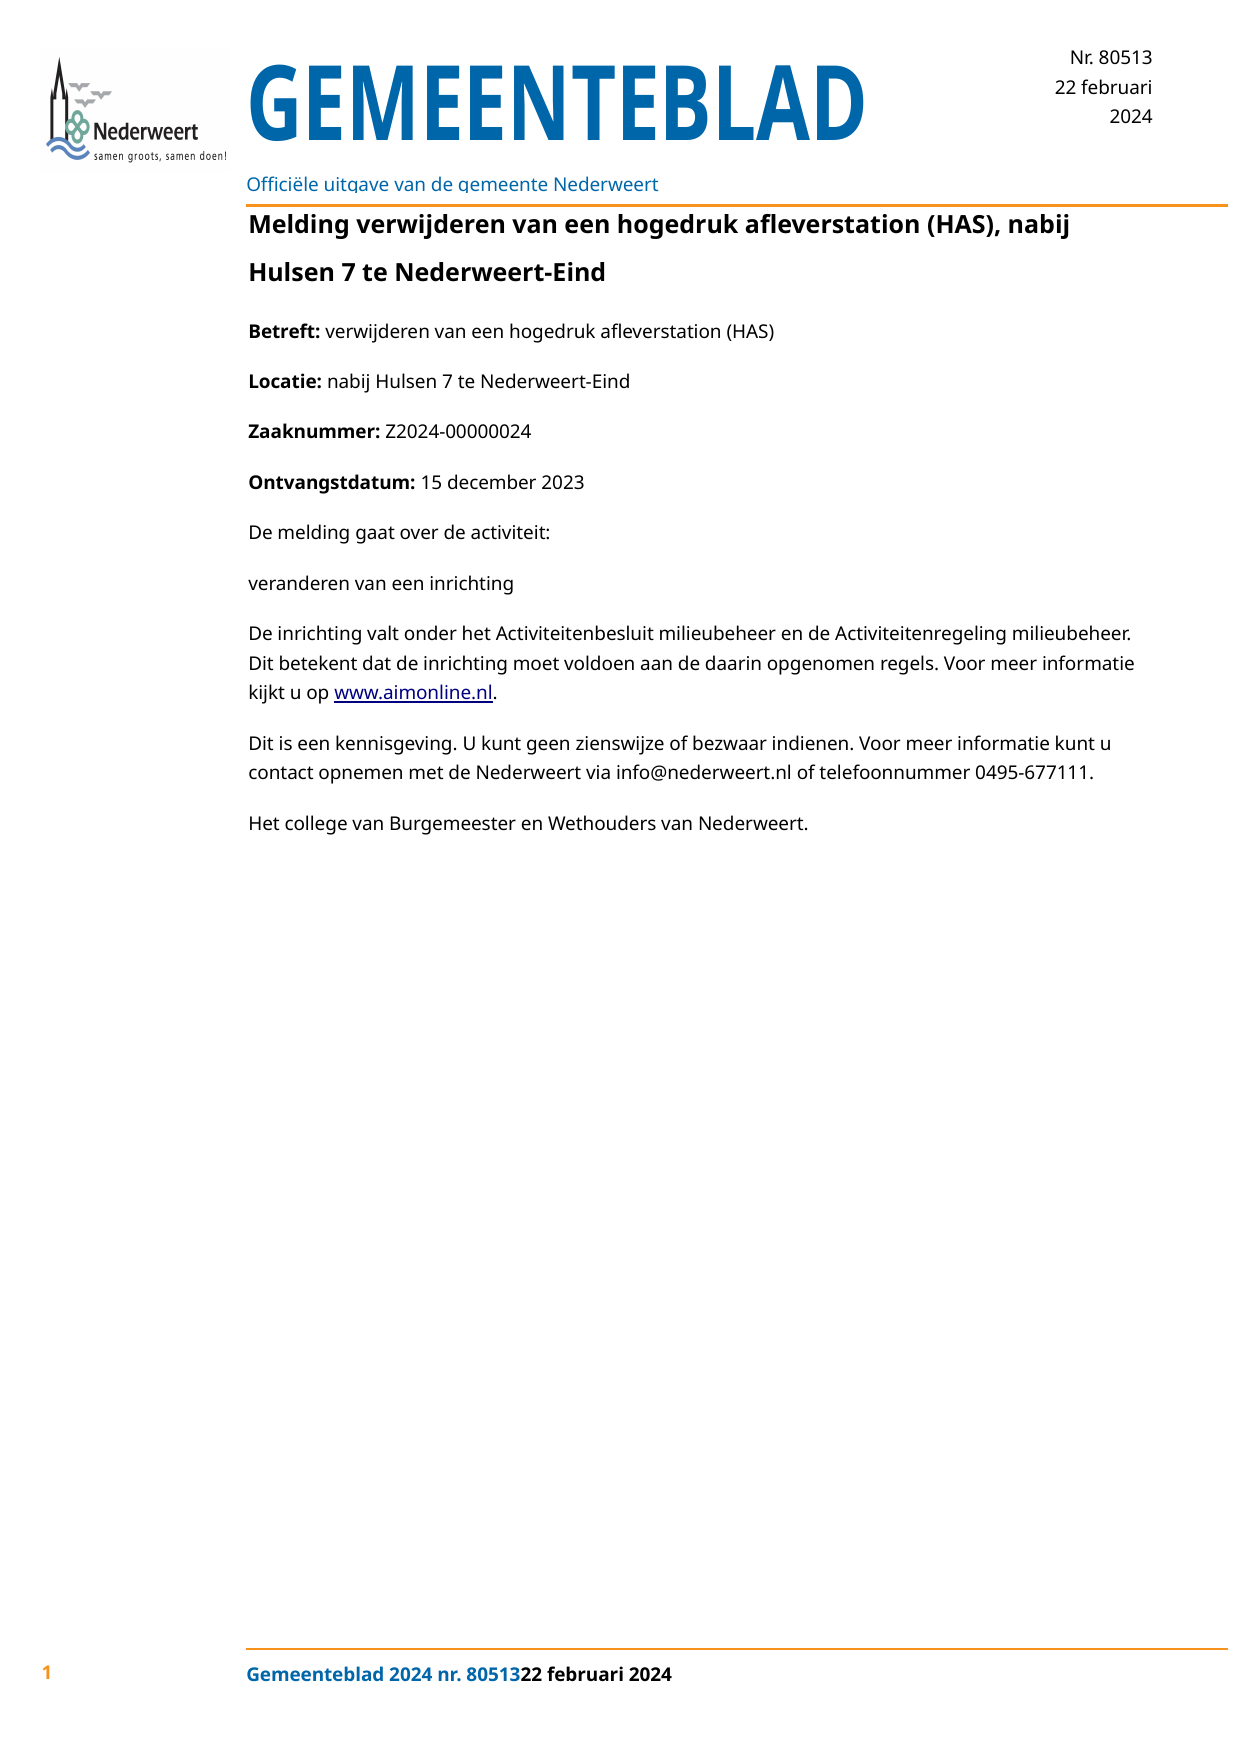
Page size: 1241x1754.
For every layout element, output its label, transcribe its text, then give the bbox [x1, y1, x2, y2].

picture [41, 47, 231, 172]
text Het college van Burgemeester en Wethouders van Nederweert. [248, 810, 1152, 836]
text veranderen van een inrichting [248, 570, 1152, 596]
text Dit is een kennisgeving. U kunt geen zienswijze of bezwaar indienen. Voor meer informatie kunt u contact opnemen met de Nederweert via info@nederweert.nl of telefoonnummer 0495-677111. [248, 730, 1152, 785]
text Betreft: verwijderen van een hogedruk afleverstation (HAS) [248, 318, 1152, 344]
text Zaaknummer: Z2024-00000024 [248, 419, 1152, 444]
text Locatie: nabij Hulsen 7 te Nederweert-Eind [248, 368, 1152, 394]
text Melding verwijderen van een hogedruk afleverstation (HAS), nabij Hulsen 7 te Nederweert-Eind [248, 207, 1152, 288]
text De melding gaat over de activiteit: [248, 519, 1152, 545]
text De inrichting valt onder het Activiteitenbesluit milieubeheer en de Activiteitenregeling milieubeheer. Dit betekent dat de inrichting moet voldoen aan de daarin opgenomen regels. Voor meer informatie kijkt u op www.aimonline.nl. [248, 620, 1152, 705]
text Ontvangstdatum: 15 december 2023 [248, 469, 1152, 495]
